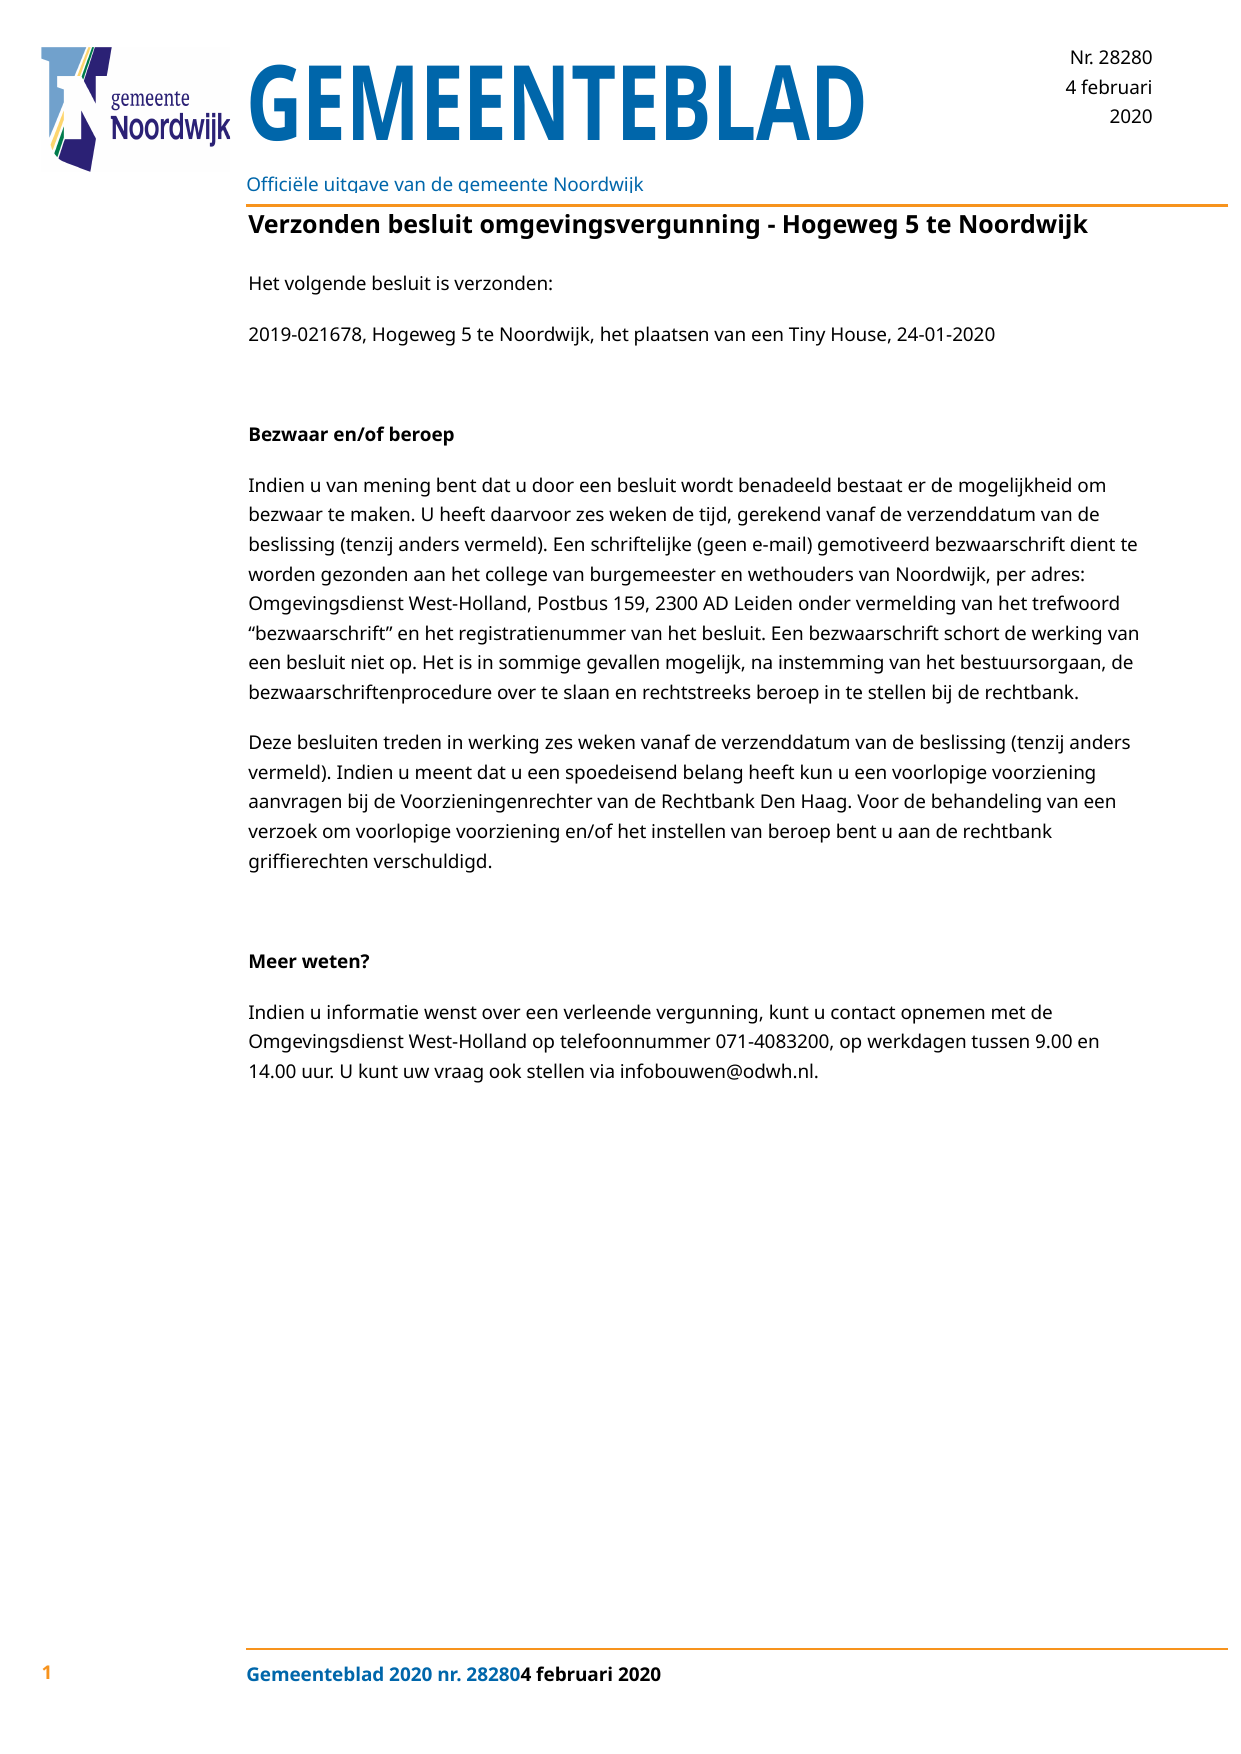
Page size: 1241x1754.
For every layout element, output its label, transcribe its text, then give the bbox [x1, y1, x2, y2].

text 2019-021678, Hogeweg 5 te Noordwijk, het plaatsen van een Tiny House, 24-01-2020 [248, 321, 1152, 346]
text Indien u van mening bent dat u door een besluit wordt benadeeld bestaat er de mogelijkheid om bezwaar te maken. U heeft daarvoor zes weken de tijd, gerekend vanaf de verzenddatum van de beslissing (tenzij anders vermeld). Een schriftelijke (geen e-mail) gemotiveerd bezwaarschrift dient te worden gezonden aan het college van burgemeester en wethouders van Noordwijk, per adres: Omgevingsdienst West-Holland, Postbus 159, 2300 AD Leiden onder vermelding van het trefwoord “bezwaarschrift” en het registratienummer van het besluit. Een bezwaarschrift schort de werking van een besluit niet op. Het is in sommige gevallen mogelijk, na instemming van het bestuursorgaan, de bezwaarschriftenprocedure over te slaan en rechtstreeks beroep in te stellen bij de rechtbank. [248, 472, 1152, 705]
text Bezwaar en/of beroep [248, 422, 1152, 447]
text Verzonden besluit omgevingsvergunning - Hogeweg 5 te Noordwijk [248, 207, 1152, 241]
picture [41, 47, 231, 172]
text Meer weten? [248, 949, 1152, 974]
text Het volgende besluit is verzonden: [248, 270, 1152, 296]
text Deze besluiten treden in werking zes weken vanaf de verzenddatum van de beslissing (tenzij anders vermeld). Indien u meent dat u een spoedeisend belang heeft kun u een voorlopige voorziening aanvragen bij de Voorzieningenrechter van de Rechtbank Den Haag. Voor de behandeling van een verzoek om voorlopige voorziening en/of het instellen van beroep bent u aan de rechtbank griffierechten verschuldigd. [248, 729, 1152, 873]
text Indien u informatie wenst over een verleende vergunning, kunt u contact opnemen met de Omgevingsdienst West-Holland op telefoonnummer 071-4083200, op werkdagen tussen 9.00 en 14.00 uur. U kunt uw vraag ook stellen via infobouwen@odwh.nl. [248, 999, 1152, 1084]
